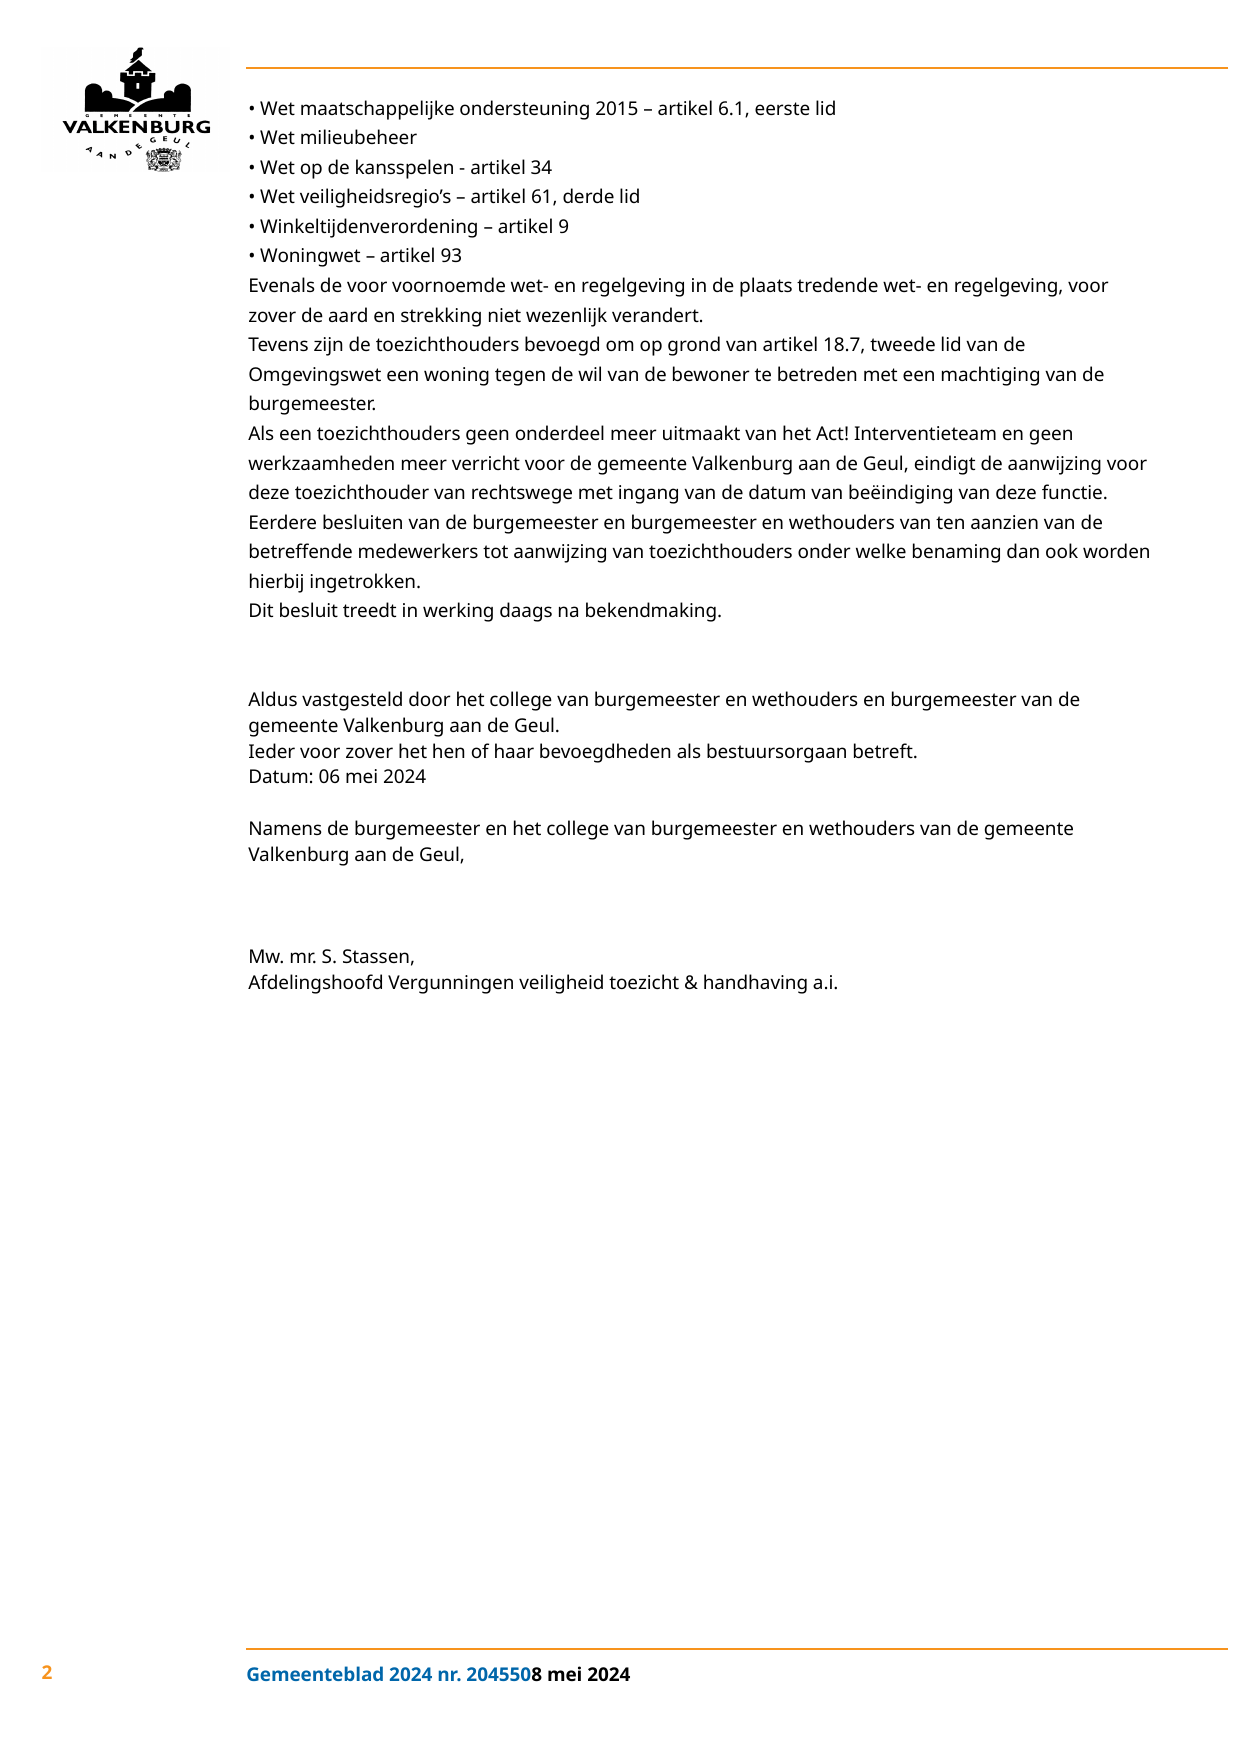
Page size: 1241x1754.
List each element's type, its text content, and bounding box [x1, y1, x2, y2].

text Aldus vastgesteld door het college van burgemeester en wethouders en burgemeester van de gemeente Valkenburg aan de Geul. [248, 686, 1152, 738]
picture [41, 47, 231, 172]
text • Winkeltijdenverordening – artikel 9 [248, 213, 1152, 239]
text Evenals de voor voornoemde wet- en regelgeving in de plaats tredende wet- en regelgeving, voor zover de aard en strekking niet wezenlijk verandert. [248, 272, 1152, 328]
text Mw. mr. S. Stassen, [248, 944, 1152, 969]
text • Woningwet – artikel 93 [248, 243, 1152, 268]
text Ieder voor zover het hen of haar bevoegdheden als bestuursorgaan betreft. [248, 738, 1152, 764]
text Als een toezichthouders geen onderdeel meer uitmaakt van het Act! Interventieteam en geen werkzaamheden meer verricht voor de gemeente Valkenburg aan de Geul, eindigt de aanwijzing voor deze toezichthouder van rechtswege met ingang van de datum van beëindiging van deze functie. [248, 420, 1152, 505]
text Datum: 06 mei 2024 [248, 764, 1152, 789]
text Tevens zijn de toezichthouders bevoegd om op grond van artikel 18.7, tweede lid van de Omgevingswet een woning tegen de wil van de bewoner te betreden met een machtiging van de burgemeester. [248, 331, 1152, 416]
text Eerdere besluiten van de burgemeester en burgemeester en wethouders van ten aanzien van de betreffende medewerkers tot aanwijzing van toezichthouders onder welke benaming dan ook worden hierbij ingetrokken. [248, 509, 1152, 594]
text Namens de burgemeester en het college van burgemeester en wethouders van de gemeente Valkenburg aan de Geul, [248, 815, 1152, 867]
text • Wet milieubeheer [248, 124, 1152, 150]
text • Wet veiligheidsregio’s – artikel 61, derde lid [248, 183, 1152, 209]
text Dit besluit treedt in werking daags na bekendmaking. [248, 598, 1152, 623]
text • Wet maatschappelijke ondersteuning 2015 – artikel 6.1, eerste lid [248, 95, 1152, 121]
text Afdelingshoofd Vergunningen veiligheid toezicht & handhaving a.i. [248, 969, 1152, 995]
text • Wet op de kansspelen - artikel 34 [248, 154, 1152, 180]
